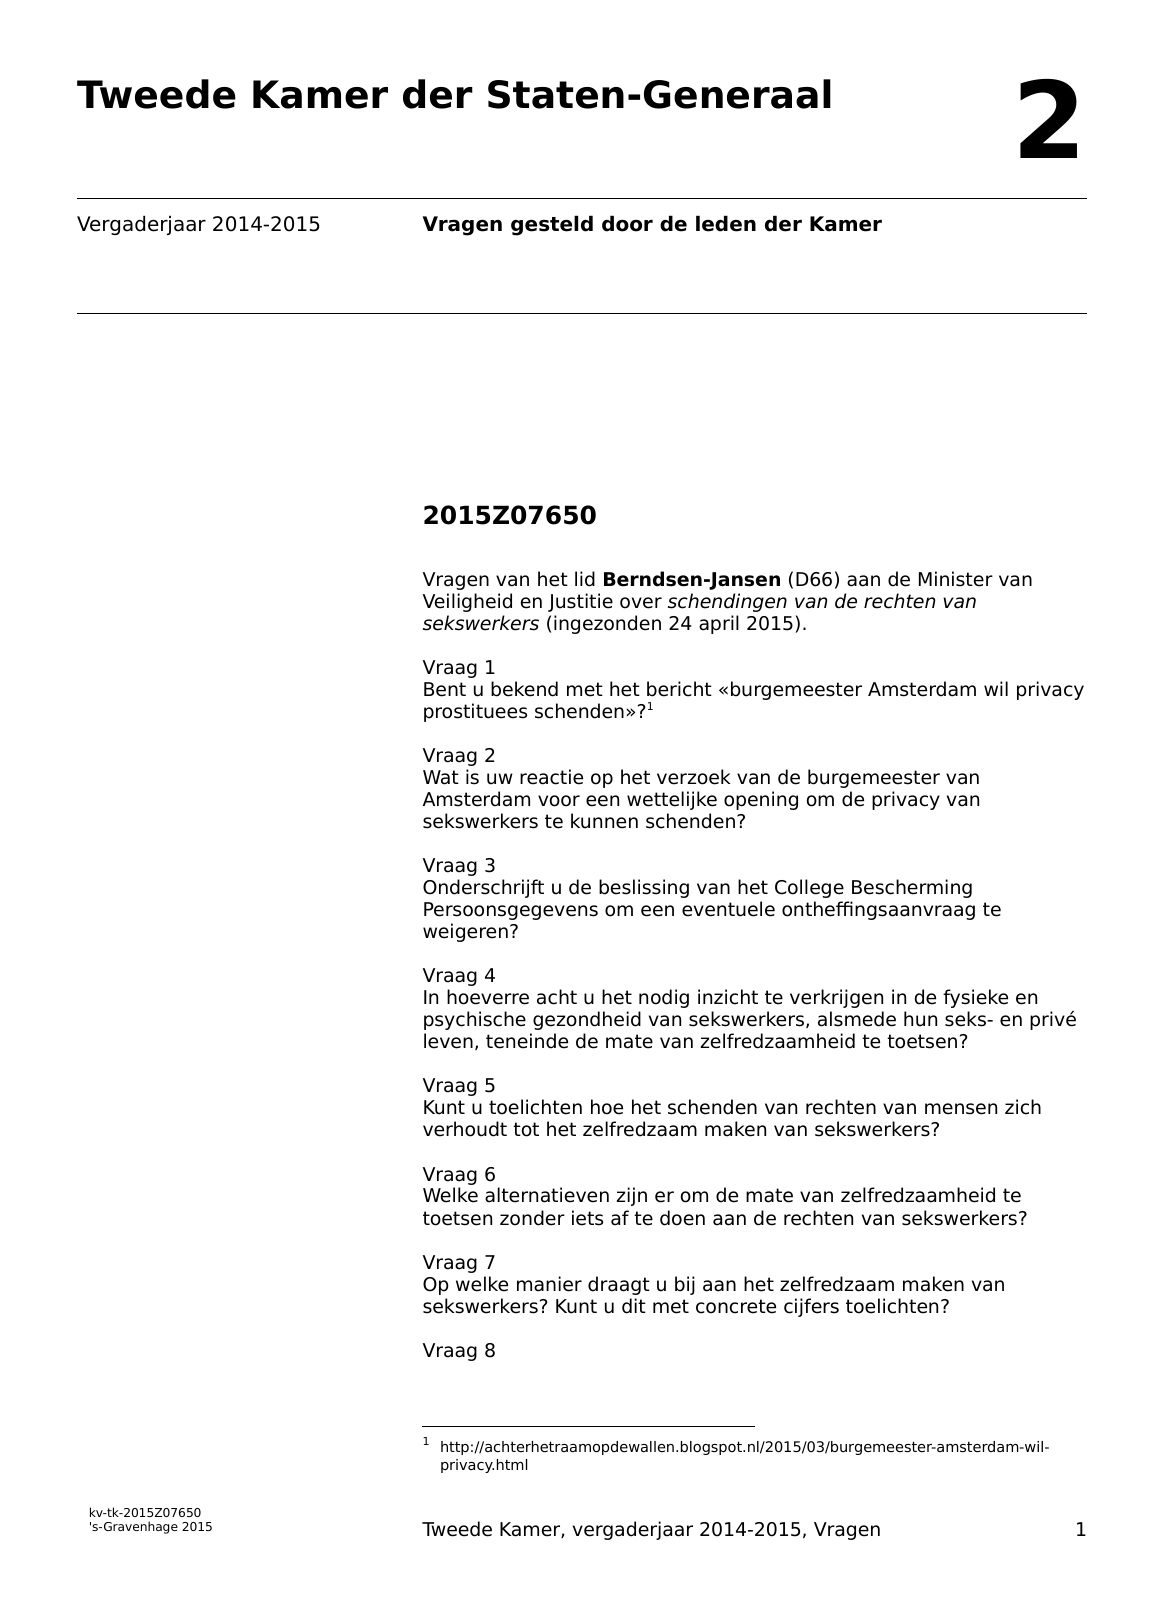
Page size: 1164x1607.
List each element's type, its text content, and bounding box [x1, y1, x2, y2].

text http://achterhetraamopdewallen.blogspot.nl/2015/03/burgemeester-amsterdam-wil-privacy.html [422, 1435, 1087, 1474]
text In hoeverre acht u het nodig inzicht te verkrijgen in de fysieke en psychische gezondheid van sekswerkers, alsmede hun seks- en privé leven, teneinde de mate van zelfredzaamheid te toetsen? [422, 987, 1087, 1053]
text Vraag 7 [422, 1252, 1087, 1273]
text kv-tk-2015Z07650 [88, 1506, 323, 1520]
text Onderschrijft u de beslissing van het College Bescherming Persoonsgegevens om een eventuele ontheffingsaanvraag te weigeren? [422, 877, 1087, 943]
table_header Tweede Kamer der Staten-Generaal [77, 59, 886, 198]
text Vraag 6 [422, 1163, 1087, 1185]
text Vraag 8 [422, 1340, 1087, 1362]
text Kunt u toelichten hoe het schenden van rechten van mensen zich verhoudt tot het zelfredzaam maken van sekswerkers? [422, 1097, 1087, 1141]
text Vraag 2 [422, 745, 1087, 767]
table_cell Vragen gesteld door de leden der Kamer [422, 199, 1087, 313]
text Vraag 4 [422, 965, 1087, 987]
text Vraag 5 [422, 1075, 1087, 1097]
text Vraag 1 [422, 657, 1087, 679]
text Wat is uw reactie op het verzoek van de burgemeester van Amsterdam voor een wettelijke opening om de privacy van sekswerkers te kunnen schenden? [422, 767, 1087, 833]
text 2015Z07650 [422, 501, 1087, 531]
text Op welke manier draagt u bij aan het zelfredzaam maken van sekswerkers? Kunt u dit met concrete cijfers toelichten? [422, 1273, 1087, 1317]
text Welke alternatieven zijn er om de mate van zelfredzaamheid te toetsen zonder iets af te doen aan de rechten van sekswerkers? [422, 1185, 1087, 1229]
text Vragen van het lid Berndsen-Jansen (D66) aan de Minister van Veiligheid en Justitie over schendingen van de rechten van sekswerkers (ingezonden 24 april 2015). [422, 569, 1087, 635]
table_cell Vergaderjaar 2014-2015 [77, 199, 422, 313]
text Bent u bekend met het bericht «burgemeester Amsterdam wil privacy prostituees schenden»? [422, 679, 1087, 723]
table_header 2 [886, 59, 1087, 198]
text 's-Gravenhage 2015 [88, 1520, 323, 1534]
text Vraag 3 [422, 855, 1087, 877]
